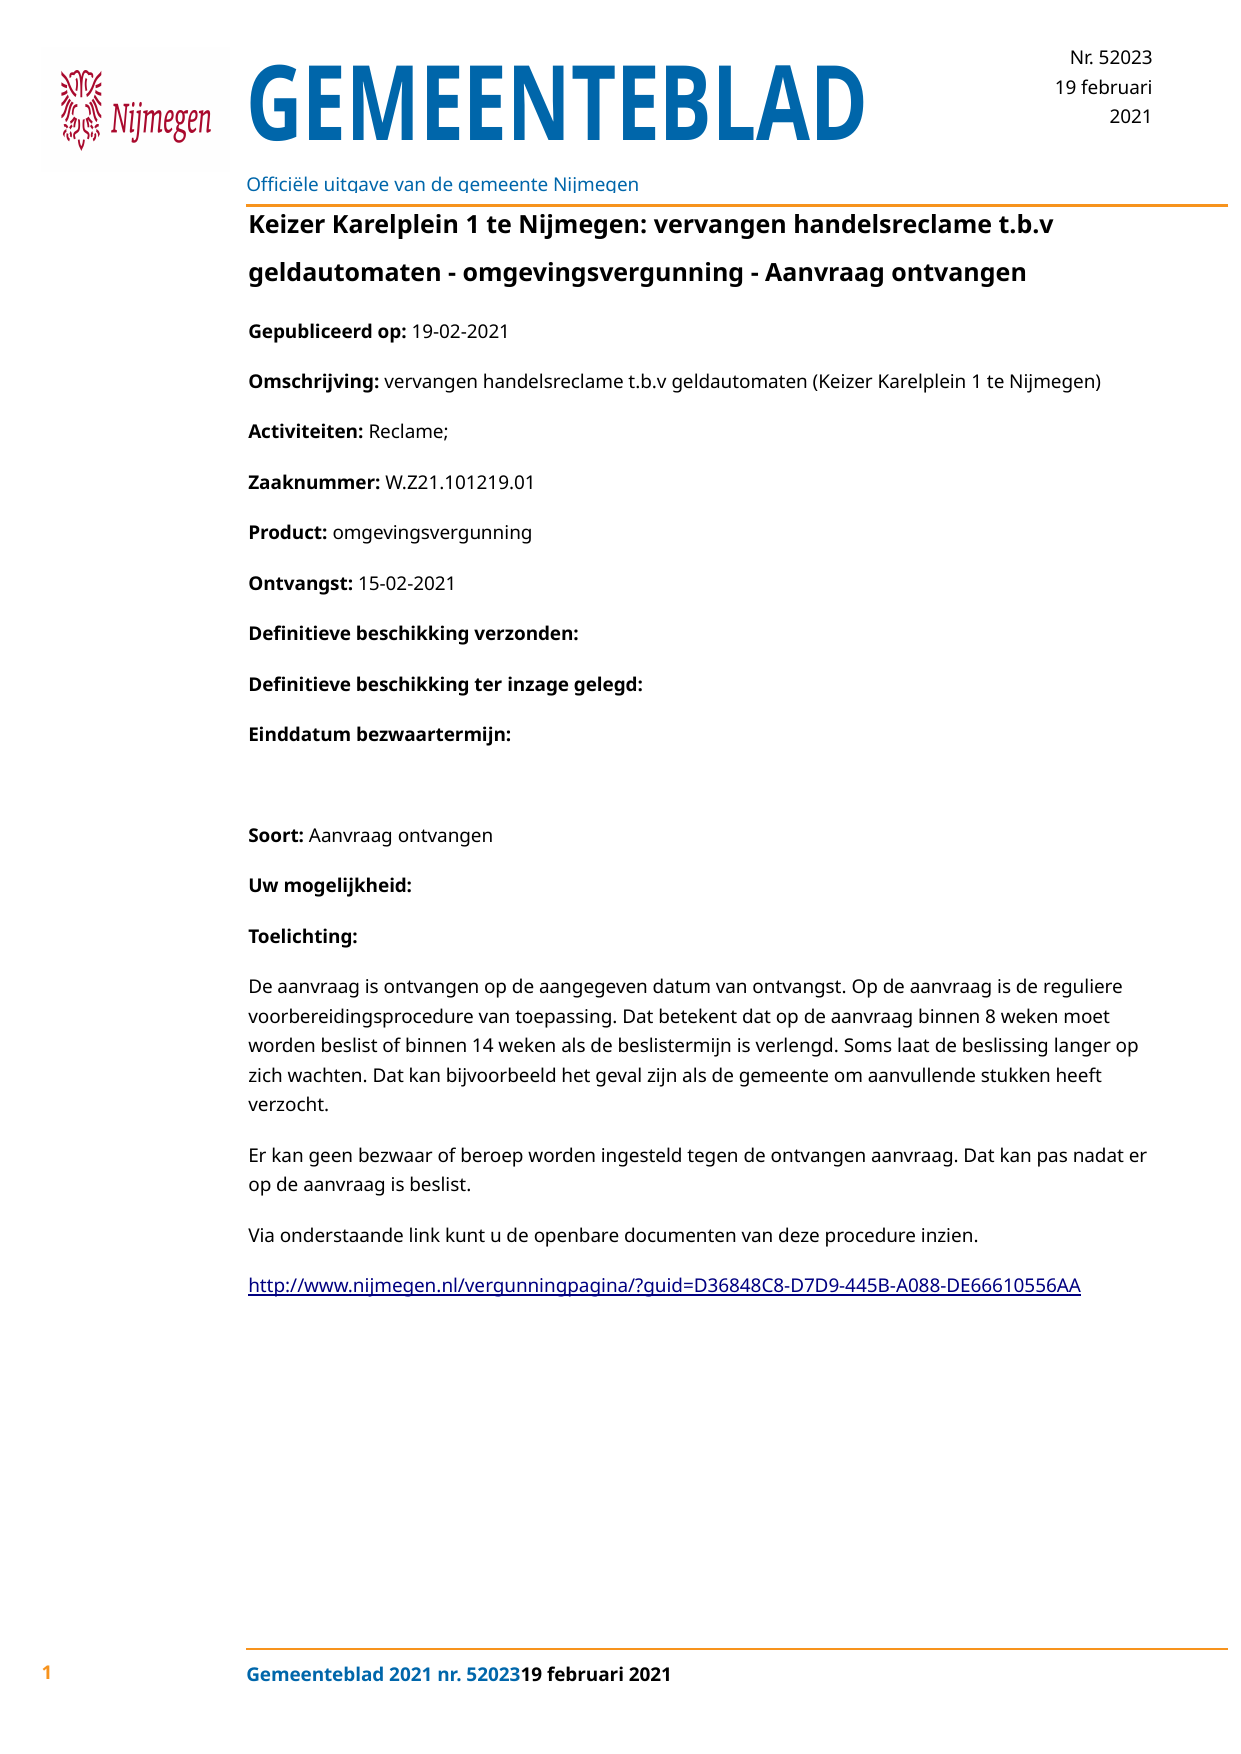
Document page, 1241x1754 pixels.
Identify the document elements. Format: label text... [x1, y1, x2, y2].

text Via onderstaande link kunt u de openbare documenten van deze procedure inzien. [248, 1222, 1152, 1248]
text Definitieve beschikking ter inzage gelegd: [248, 671, 1152, 697]
text Activiteiten: Reclame; [248, 419, 1152, 444]
text Keizer Karelplein 1 te Nijmegen: vervangen handelsreclame t.b.v geldautomaten - omgevingsvergunning - Aanvraag ontvangen [248, 207, 1152, 288]
text Er kan geen bezwaar of beroep worden ingesteld tegen de ontvangen aanvraag. Dat kan pas nadat er op de aanvraag is beslist. [248, 1142, 1152, 1197]
text Omschrijving: vervangen handelsreclame t.b.v geldautomaten (Keizer Karelplein 1 te Nijmegen) [248, 368, 1152, 394]
text http://www.nijmegen.nl/vergunningpagina/?guid=D36848C8-D7D9-445B-A088-DE66610556AA [248, 1272, 1152, 1298]
text Zaaknummer: W.Z21.101219.01 [248, 469, 1152, 495]
text Soort: Aanvraag ontvangen [248, 822, 1152, 848]
text Definitieve beschikking verzonden: [248, 620, 1152, 646]
text Ontvangst: 15-02-2021 [248, 570, 1152, 596]
text Einddatum bezwaartermijn: [248, 721, 1152, 747]
picture [41, 47, 231, 172]
text Gepubliceerd op: 19-02-2021 [248, 318, 1152, 344]
text Product: omgevingsvergunning [248, 519, 1152, 545]
text Toelichting: [248, 923, 1152, 949]
text Uw mogelijkheid: [248, 872, 1152, 898]
text De aanvraag is ontvangen op de aangegeven datum van ontvangst. Op de aanvraag is de reguliere voorbereidingsprocedure van toepassing. Dat betekent dat op de aanvraag binnen 8 weken moet worden beslist of binnen 14 weken als de beslistermijn is verlengd. Soms laat de beslissing langer op zich wachten. Dat kan bijvoorbeeld het geval zijn als de gemeente om aanvullende stukken heeft verzocht. [248, 973, 1152, 1117]
